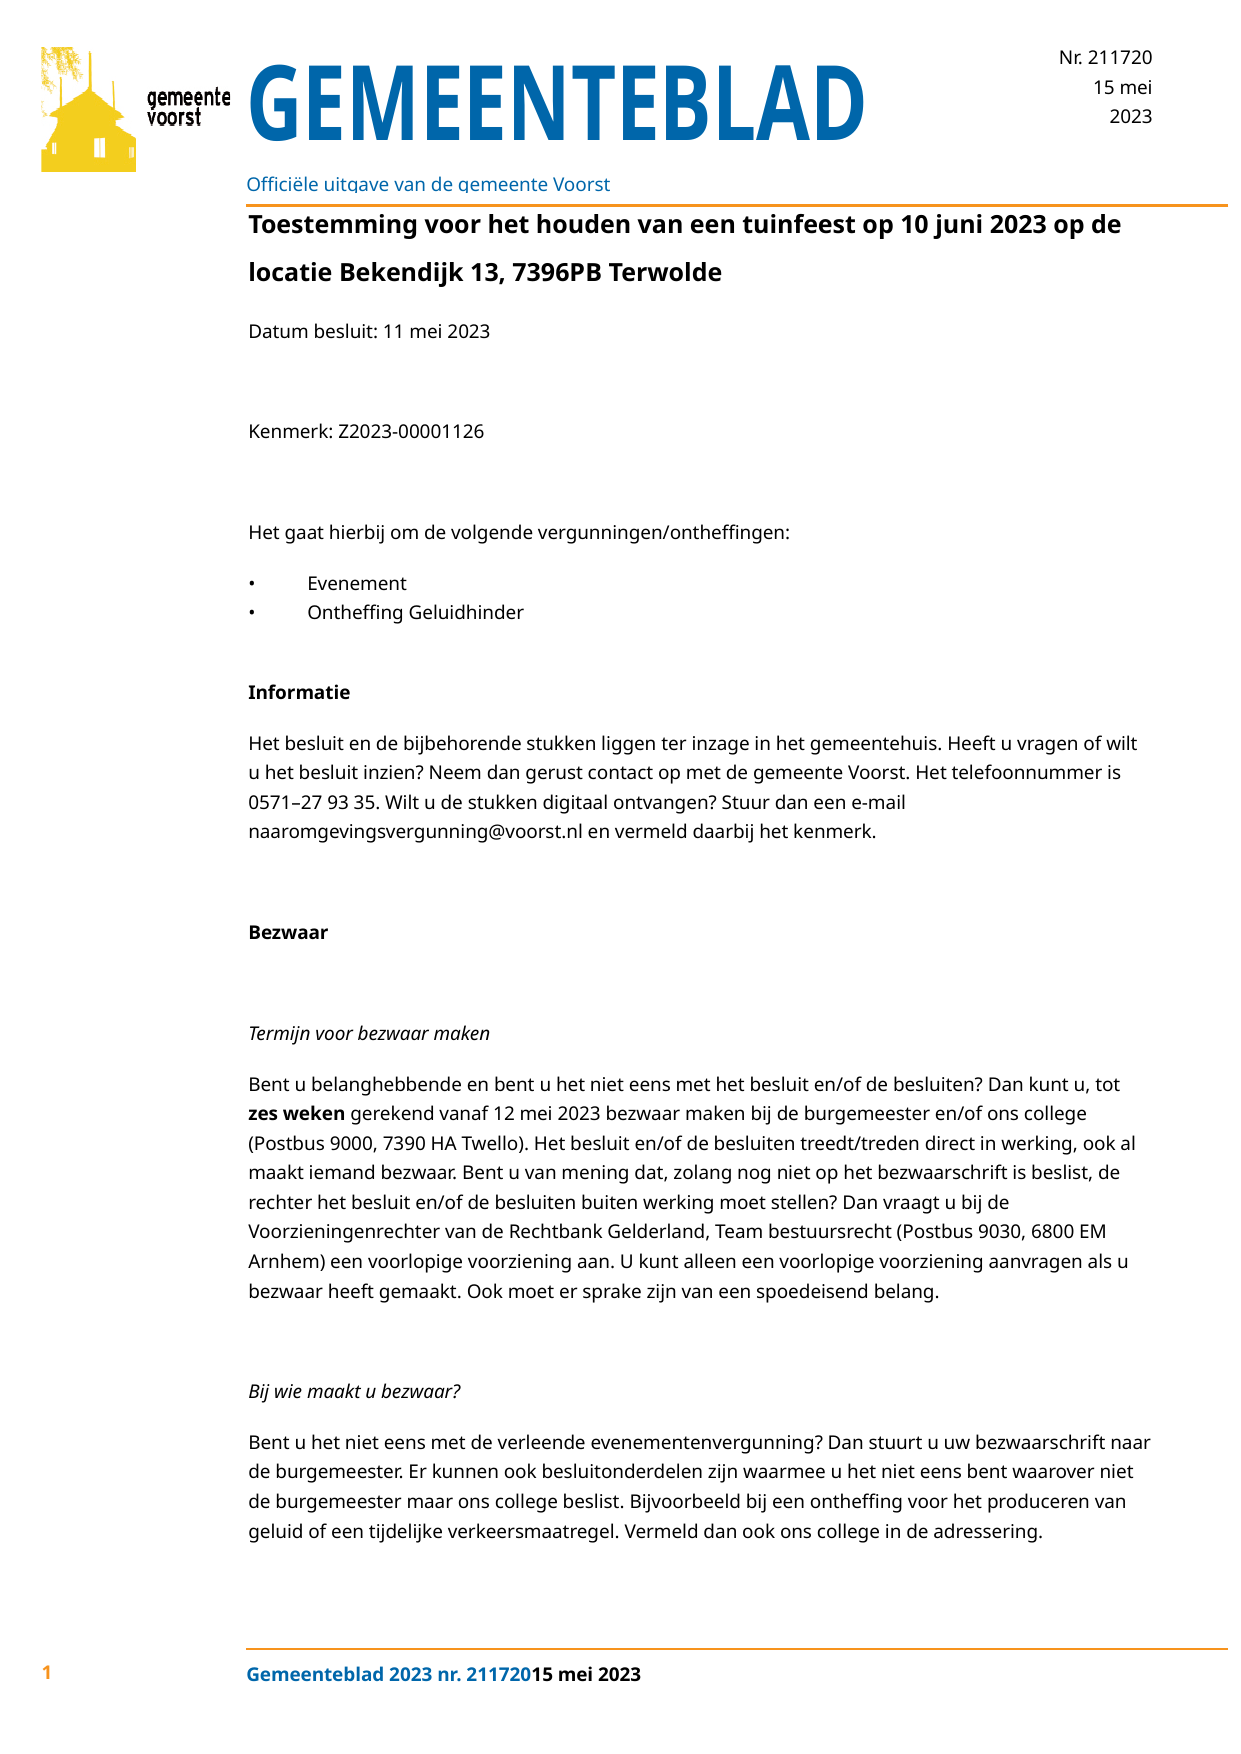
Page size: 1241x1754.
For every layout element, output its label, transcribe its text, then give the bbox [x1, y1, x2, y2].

list Evenement [248, 570, 1152, 596]
text Termijn voor bezwaar maken [248, 1020, 1152, 1046]
text Bent u het niet eens met de verleende evenementenvergunning? Dan stuurt u uw bezwaarschrift naar de burgemeester. Er kunnen ook besluitonderdelen zijn waarmee u het niet eens bent waarover niet de burgemeester maar ons college beslist. Bijvoorbeeld bij een ontheffing voor het produceren van geluid of een tijdelijke verkeersmaatregel. Vermeld dan ook ons college in de adressering. [248, 1429, 1152, 1544]
text Bezwaar [248, 919, 1152, 945]
text Bent u belanghebbende en bent u het niet eens met het besluit en/of de besluiten? Dan kunt u, tot zes weken gerekend vanaf 12 mei 2023 bezwaar maken bij de burgemeester en/of ons college (Postbus 9000, 7390 HA Twello). Het besluit en/of de besluiten treedt/treden direct in werking, ook al maakt iemand bezwaar. Bent u van mening dat, zolang nog niet op het bezwaarschrift is beslist, de rechter het besluit en/of de besluiten buiten werking moet stellen? Dan vraagt u bij de Voorzieningenrechter van de Rechtbank Gelderland, Team bestuursrecht (Postbus 9030, 6800 EM Arnhem) een voorlopige voorziening aan. U kunt alleen een voorlopige voorziening aanvragen als u bezwaar heeft gemaakt. Ook moet er sprake zijn van een spoedeisend belang. [248, 1071, 1152, 1304]
text Bij wie maakt u bezwaar? [248, 1379, 1152, 1404]
picture [41, 47, 231, 172]
text Toestemming voor het houden van een tuinfeest op 10 juni 2023 op de locatie Bekendijk 13, 7396PB Terwolde [248, 207, 1152, 288]
text Datum besluit: 11 mei 2023 [248, 318, 1152, 344]
text Kenmerk: Z2023-00001126 [248, 419, 1152, 444]
text Informatie [248, 679, 1152, 705]
list Ontheffing Geluidhinder [248, 599, 1152, 625]
text Het besluit en de bijbehorende stukken liggen ter inzage in het gemeentehuis. Heeft u vragen of wilt u het besluit inzien? Neem dan gerust contact op met de gemeente Voorst. Het telefoonnummer is 0571–27 93 35. Wilt u de stukken digitaal ontvangen? Stuur dan een e-mail naaromgevingsvergunning@voorst.nl en vermeld daarbij het kenmerk. [248, 730, 1152, 844]
text Het gaat hierbij om de volgende vergunningen/ontheffingen: [248, 519, 1152, 545]
